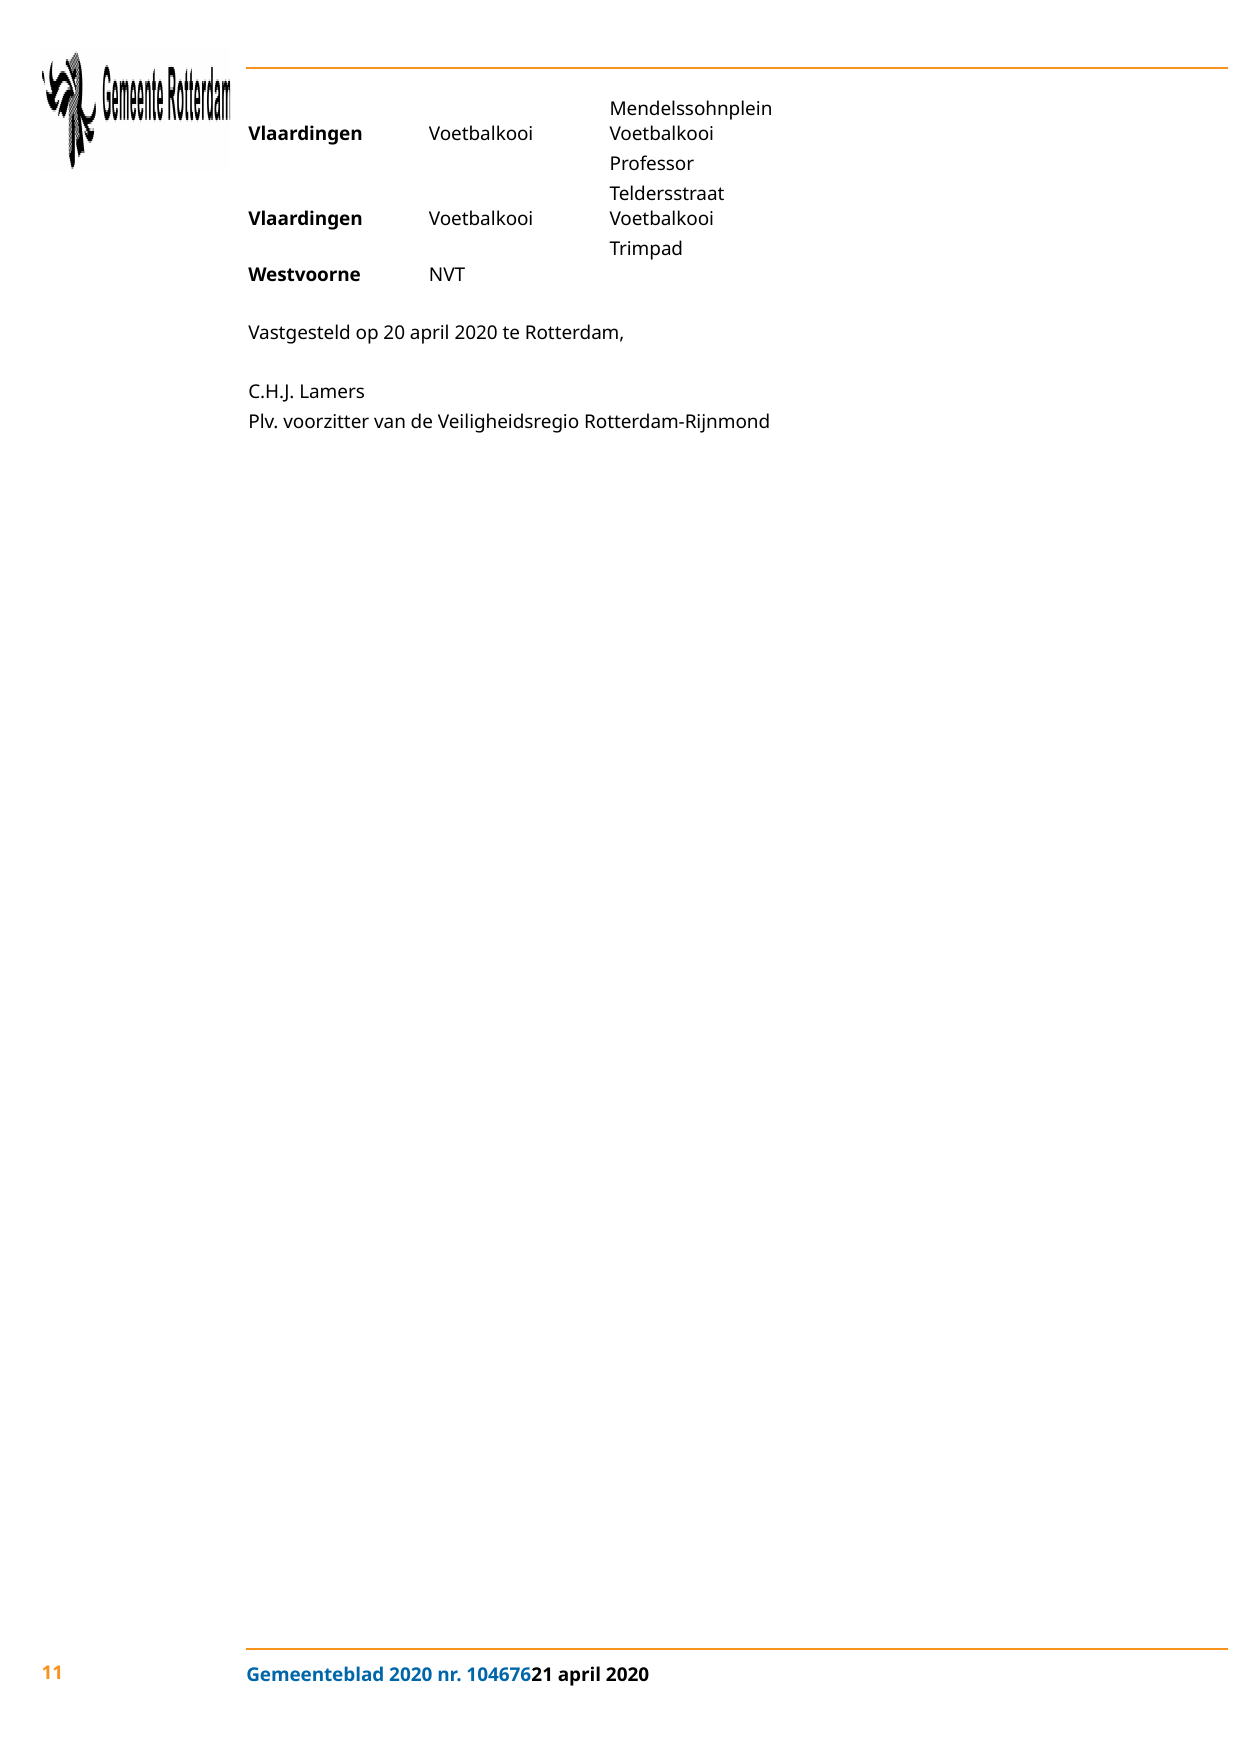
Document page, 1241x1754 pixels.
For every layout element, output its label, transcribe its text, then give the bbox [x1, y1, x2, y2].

table_cell [971, 205, 1152, 261]
table_cell Vlaardingen [248, 121, 429, 205]
table_cell Westvoorne [248, 261, 429, 286]
table_cell NVT [429, 261, 609, 286]
table_cell Voetbalkooi [429, 205, 609, 261]
text C.H.J. Lamers [248, 378, 1152, 404]
table_cell Voetbalkooi [429, 121, 609, 205]
table_cell [971, 261, 1152, 286]
table_cell [790, 261, 971, 286]
table_cell Voetbalkooi Trimpad [609, 205, 790, 261]
table_cell [790, 95, 971, 121]
text Plv. voorzitter van de Veiligheidsregio Rotterdam-Rijnmond [248, 408, 1152, 434]
table_cell Vlaardingen [248, 205, 429, 261]
table_cell Mendelssohnplein [609, 95, 790, 121]
text Vastgesteld op 20 april 2020 te Rotterdam, [248, 319, 1152, 345]
table_cell [971, 95, 1152, 121]
table_cell [609, 261, 790, 286]
table_cell [790, 121, 971, 205]
picture [41, 47, 231, 172]
table_cell [429, 95, 609, 121]
table_cell [971, 121, 1152, 205]
table_cell [248, 95, 429, 121]
table_cell [790, 205, 971, 261]
table_cell Voetbalkooi Professor Teldersstraat [609, 121, 790, 205]
